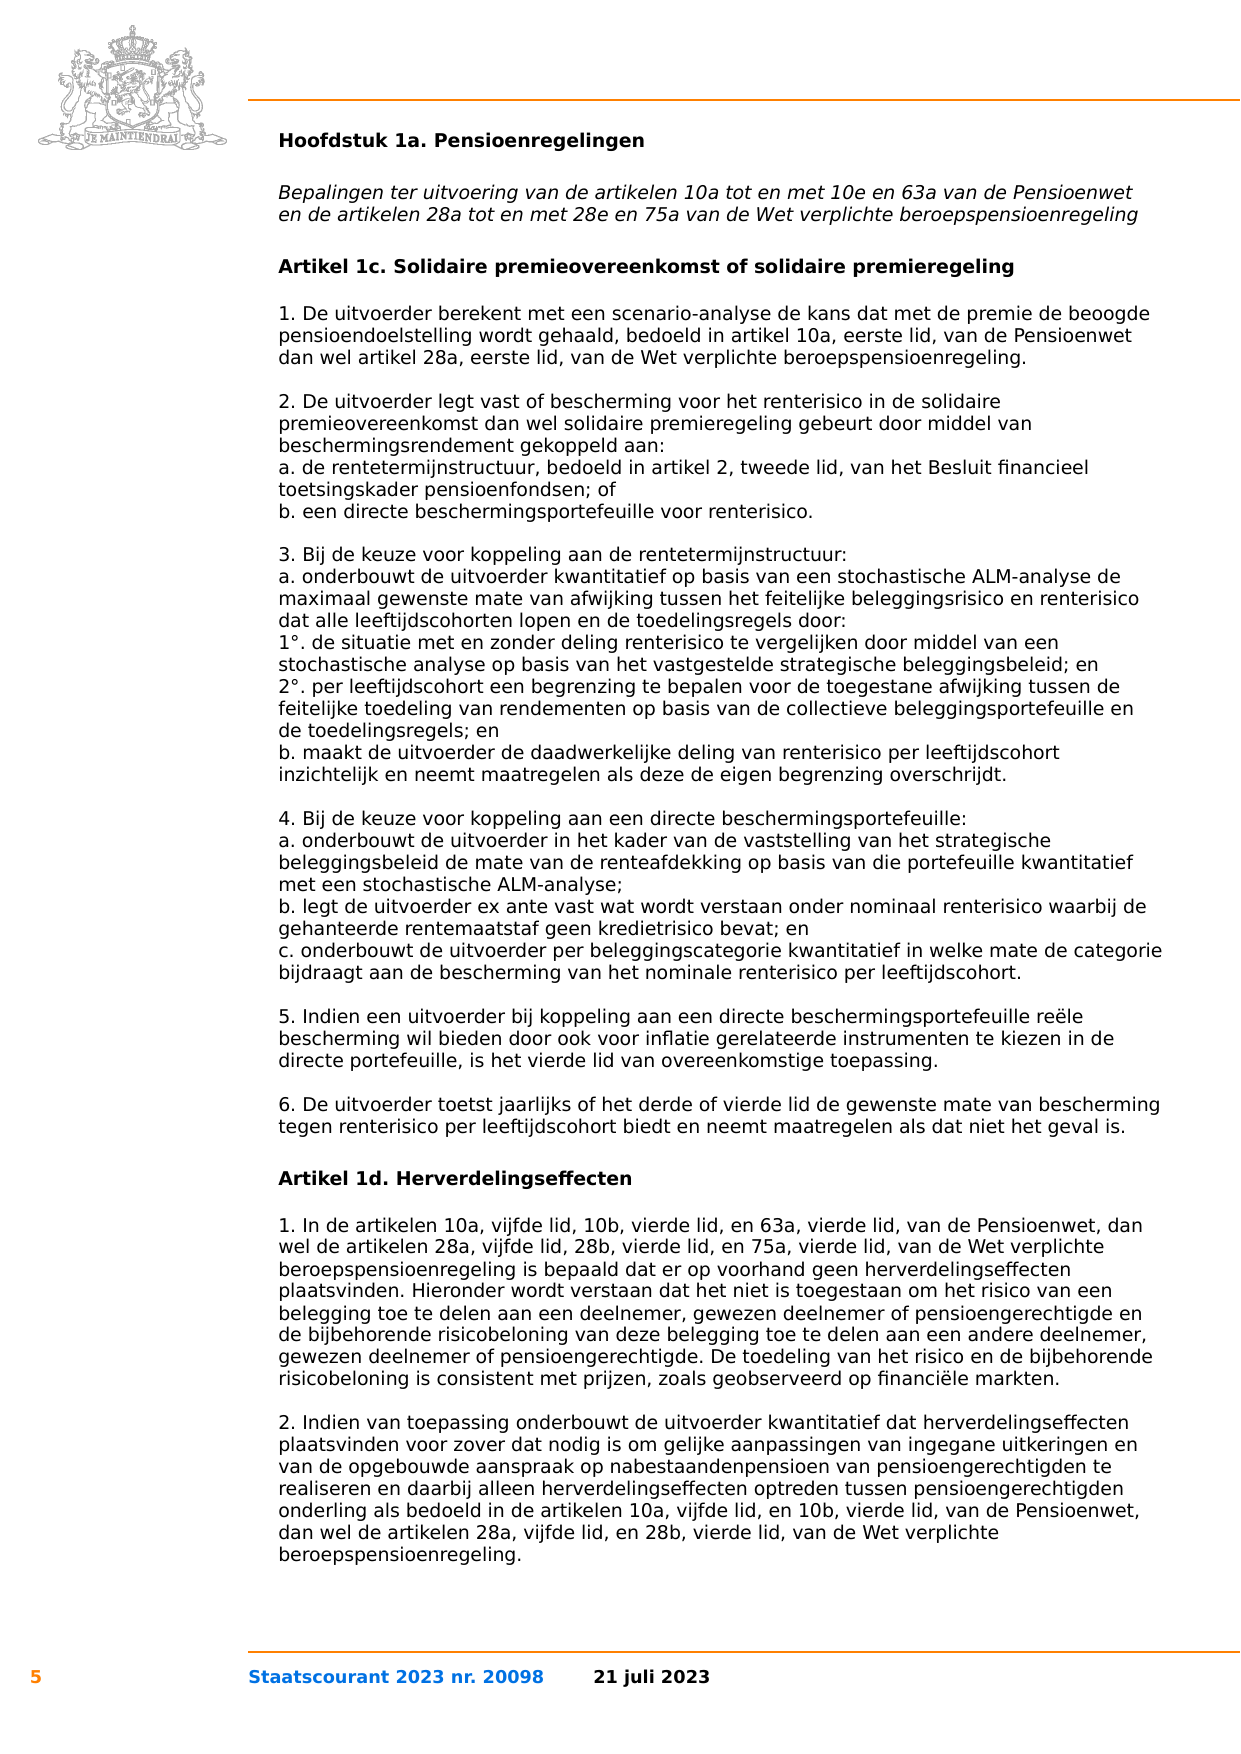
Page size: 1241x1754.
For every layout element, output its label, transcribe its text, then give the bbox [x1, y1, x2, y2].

text 1°. de situatie met en zonder deling renterisico te vergelijken door middel van een stochastische analyse op basis van het vastgestelde strategische beleggingsbeleid; en [278, 632, 1163, 676]
text b. een directe beschermingsportefeuille voor renterisico. [278, 501, 1163, 522]
text c. onderbouwt de uitvoerder per beleggingscategorie kwantitatief in welke mate de categorie bijdraagt aan de bescherming van het nominale renterisico per leeftijdscohort. [278, 940, 1163, 984]
subtitle Bepalingen ter uitvoering van de artikelen 10a tot en met 10e en 63a van de Pensioenwet en de artikelen 28a tot en met 28e en 75a van de Wet verplichte beroepspensioenregeling [278, 182, 1163, 226]
text 4. Bij de keuze voor koppeling aan een directe beschermingsportefeuille: [278, 808, 1163, 830]
text 3. Bij de keuze voor koppeling aan de rentetermijnstructuur: [278, 544, 1163, 566]
text 2°. per leeftijdscohort een begrenzing te bepalen voor de toegestane afwijking tussen de feitelijke toedeling van rendementen op basis van de collectieve beleggingsportefeuille en de toedelingsregels; en [278, 676, 1163, 742]
text 2. Indien van toepassing onderbouwt de uitvoerder kwantitatief dat herverdelingseffecten plaatsvinden voor zover dat nodig is om gelijke aanpassingen van ingegane uitkeringen en van de opgebouwde aanspraak op nabestaandenpensioen van pensioengerechtigden te realiseren en daarbij alleen herverdelingseffecten optreden tussen pensioengerechtigden onderling als bedoeld in de artikelen 10a, vijfde lid, en 10b, vierde lid, van de Pensioenwet, dan wel de artikelen 28a, vijfde lid, en 28b, vierde lid, van de Wet verplichte beroepspensioenregeling. [278, 1412, 1163, 1566]
text a. de rentetermijnstructuur, bedoeld in artikel 2, tweede lid, van het Besluit financieel toetsingskader pensioenfondsen; of [278, 457, 1163, 501]
text 2. De uitvoerder legt vast of bescherming voor het renterisico in de solidaire premieovereenkomst dan wel solidaire premieregeling gebeurt door middel van beschermingsrendement gekoppeld aan: [278, 391, 1163, 457]
text 5. Indien een uitvoerder bij koppeling aan een directe beschermingsportefeuille reële bescherming wil bieden door ook voor inflatie gerelateerde instrumenten te kiezen in de directe portefeuille, is het vierde lid van overeenkomstige toepassing. [278, 1006, 1163, 1072]
subtitle Artikel 1c. Solidaire premieovereenkomst of solidaire premieregeling [278, 256, 1163, 278]
subtitle Hoofdstuk 1a. Pensioenregelingen [278, 130, 1163, 152]
text a. onderbouwt de uitvoerder in het kader van de vaststelling van het strategische beleggingsbeleid de mate van de renteafdekking op basis van die portefeuille kwantitatief met een stochastische ALM-analyse; [278, 830, 1163, 896]
text a. onderbouwt de uitvoerder kwantitatief op basis van een stochastische ALM-analyse de maximaal gewenste mate van afwijking tussen het feitelijke beleggingsrisico en renterisico dat alle leeftijdscohorten lopen en de toedelingsregels door: [278, 566, 1163, 632]
text b. maakt de uitvoerder de daadwerkelijke deling van renterisico per leeftijdscohort inzichtelijk en neemt maatregelen als deze de eigen begrenzing overschrijdt. [278, 742, 1163, 786]
text 1. In de artikelen 10a, vijfde lid, 10b, vierde lid, en 63a, vierde lid, van de Pensioenwet, dan wel de artikelen 28a, vijfde lid, 28b, vierde lid, en 75a, vierde lid, van de Wet verplichte beroepspensioenregeling is bepaald dat er op voorhand geen herverdelingseffecten plaatsvinden. Hieronder wordt verstaan dat het niet is toegestaan om het risico van een belegging toe te delen aan een deelnemer, gewezen deelnemer of pensioengerechtigde en de bijbehorende risicobeloning van deze belegging toe te delen aan een andere deelnemer, gewezen deelnemer of pensioengerechtigde. De toedeling van het risico en de bijbehorende risicobeloning is consistent met prijzen, zoals geobserveerd op financiële markten. [278, 1214, 1163, 1390]
text 1. De uitvoerder berekent met een scenario-analyse de kans dat met de premie de beoogde pensioendoelstelling wordt gehaald, bedoeld in artikel 10a, eerste lid, van de Pensioenwet dan wel artikel 28a, eerste lid, van de Wet verplichte beroepspensioenregeling. [278, 303, 1163, 369]
subtitle Artikel 1d. Herverdelingseffecten [278, 1167, 1163, 1189]
text b. legt de uitvoerder ex ante vast wat wordt verstaan onder nominaal renterisico waarbij de gehanteerde rentemaatstaf geen kredietrisico bevat; en [278, 896, 1163, 940]
text 6. De uitvoerder toetst jaarlijks of het derde of vierde lid de gewenste mate van bescherming tegen renterisico per leeftijdscohort biedt en neemt maatregelen als dat niet het geval is. [278, 1093, 1163, 1137]
picture [38, 25, 227, 150]
